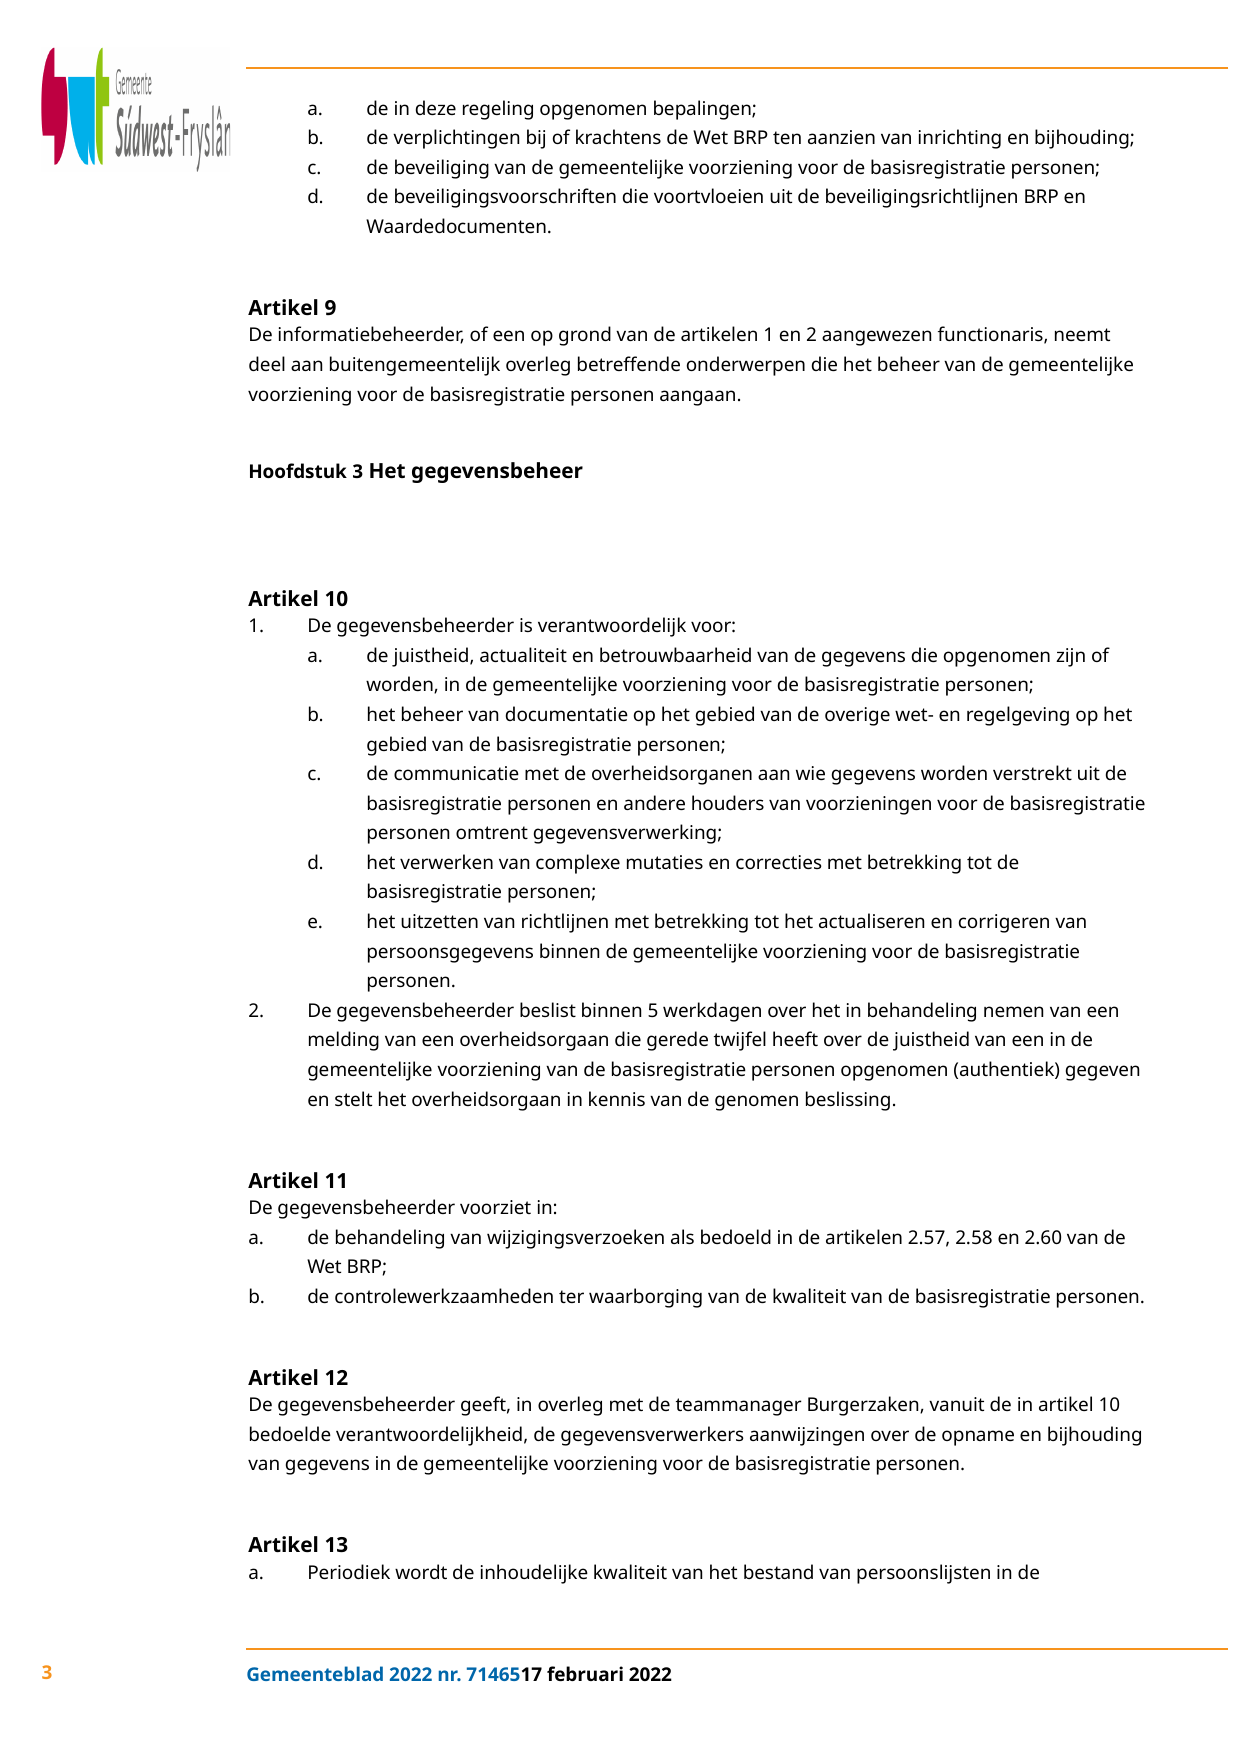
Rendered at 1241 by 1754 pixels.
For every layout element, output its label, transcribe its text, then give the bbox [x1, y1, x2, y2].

list de controlewerkzaamheden ter waarborging van de kwaliteit van de basisregistratie personen. [248, 1283, 1152, 1309]
list het verwerken van complexe mutaties en correcties met betrekking tot de basisregistratie personen; [307, 849, 1152, 904]
picture [41, 47, 231, 172]
list de juistheid, actualiteit en betrouwbaarheid van de gegevens die opgenomen zijn of worden, in de gemeentelijke voorziening voor de basisregistratie personen; [307, 642, 1152, 697]
text Artikel 9 [248, 293, 1152, 322]
list de verplichtingen bij of krachtens de Wet BRP ten aanzien van inrichting en bijhouding; [307, 124, 1152, 150]
list de in deze regeling opgenomen bepalingen; [307, 95, 1152, 121]
list de communicatie met de overheidsorganen aan wie gegevens worden verstrekt uit de basisregistratie personen en andere houders van voorzieningen voor de basisregistratie personen omtrent gegevensverwerking; [307, 760, 1152, 845]
list het beheer van documentatie op het gebied van de overige wet- en regelgeving op het gebied van de basisregistratie personen; [307, 701, 1152, 757]
list het uitzetten van richtlijnen met betrekking tot het actualiseren en corrigeren van persoonsgegevens binnen de gemeentelijke voorziening voor de basisregistratie personen. [307, 908, 1152, 993]
text De informatiebeheerder, of een op grond van de artikelen 1 en 2 aangewezen functionaris, neemt deel aan buitengemeentelijk overleg betreffende onderwerpen die het beheer van de gemeentelijke voorziening voor de basisregistratie personen aangaan. [248, 322, 1152, 406]
text Artikel 12 [248, 1363, 1152, 1391]
text De gegevensbeheerder voorziet in: [248, 1194, 1152, 1220]
text De gegevensbeheerder geeft, in overleg met de teammanager Burgerzaken, vanuit de in artikel 10 bedoelde verantwoordelijkheid, de gegevensverwerkers aanwijzingen over de opname en bijhouding van gegevens in de gemeentelijke voorziening voor de basisregistratie personen. [248, 1391, 1152, 1476]
list de beveiligingsvoorschriften die voortvloeien uit de beveiligingsrichtlijnen BRP en Waardedocumenten. [307, 183, 1152, 239]
text Artikel 13 [248, 1531, 1152, 1559]
list De gegevensbeheerder is verantwoordelijk voor: [248, 612, 1152, 638]
text Artikel 10 [248, 584, 1152, 612]
list de beveiliging van de gemeentelijke voorziening voor de basisregistratie personen; [307, 154, 1152, 180]
list de behandeling van wijzigingsverzoeken als bedoeld in de artikelen 2.57, 2.58 en 2.60 van de Wet BRP; [248, 1224, 1152, 1279]
list Periodiek wordt de inhoudelijke kwaliteit van het bestand van persoonslijsten in de [248, 1559, 1152, 1585]
list De gegevensbeheerder beslist binnen 5 werkdagen over het in behandeling nemen van een melding van een overheidsorgaan die gerede twijfel heeft over de juistheid van een in de gemeentelijke voorziening van de basisregistratie personen opgenomen (authentiek) gegeven en stelt het overheidsorgaan in kennis van de genomen beslissing. [248, 997, 1152, 1112]
text Artikel 11 [248, 1166, 1152, 1194]
text Hoofdstuk 3 Het gegevensbeheer [248, 456, 1152, 484]
